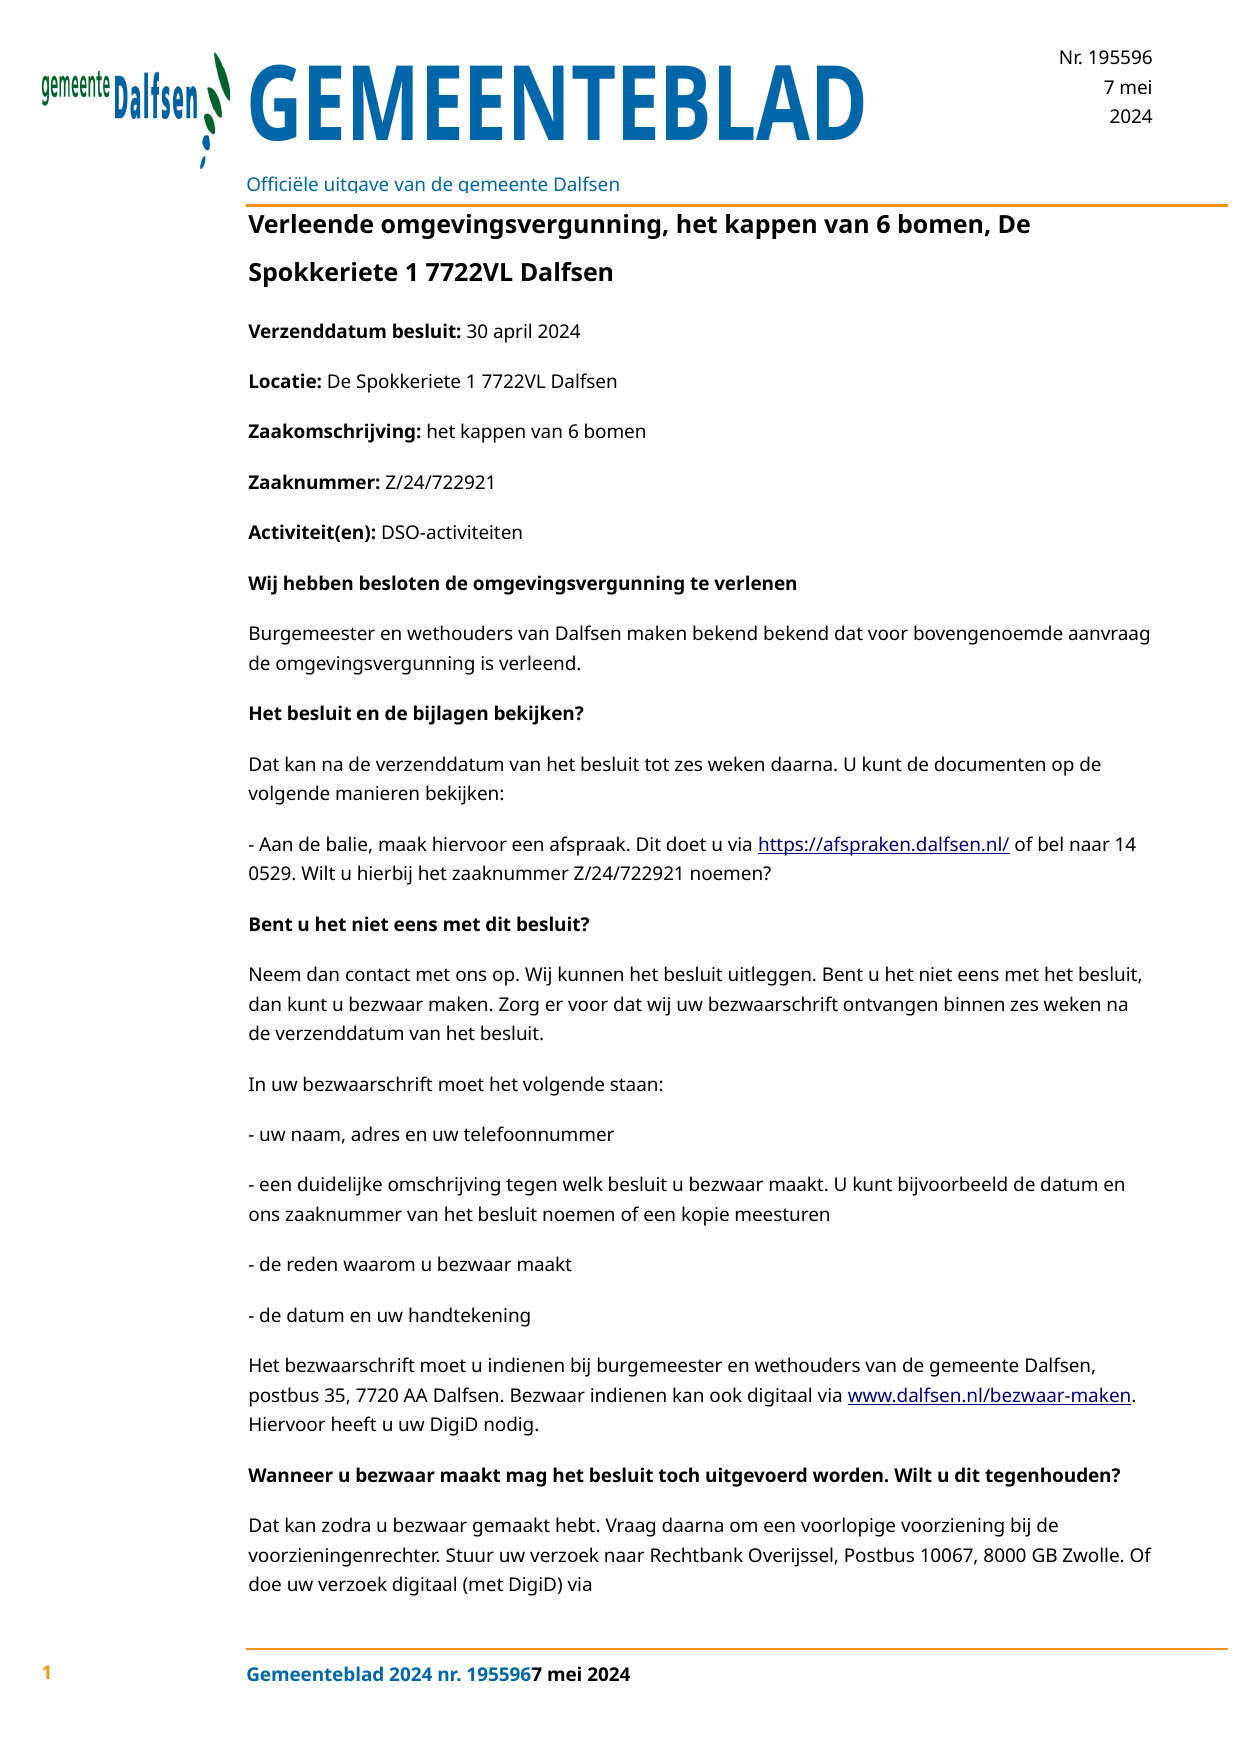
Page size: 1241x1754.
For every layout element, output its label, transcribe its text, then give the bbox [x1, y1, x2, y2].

text Dat kan na de verzenddatum van het besluit tot zes weken daarna. U kunt de documenten op de volgende manieren bekijken: [248, 751, 1152, 806]
text Locatie: De Spokkeriete 1 7722VL Dalfsen [248, 368, 1152, 394]
text - de datum en uw handtekening [248, 1302, 1152, 1328]
text - uw naam, adres en uw telefoonnummer [248, 1121, 1152, 1147]
text Het bezwaarschrift moet u indienen bij burgemeester en wethouders van de gemeente Dalfsen, postbus 35, 7720 AA Dalfsen. Bezwaar indienen kan ook digitaal via www.dalfsen.nl/bezwaar-maken. Hiervoor heeft u uw DigiD nodig. [248, 1352, 1152, 1437]
text In uw bezwaarschrift moet het volgende staan: [248, 1071, 1152, 1097]
text - een duidelijke omschrijving tegen welk besluit u bezwaar maakt. U kunt bijvoorbeeld de datum en ons zaaknummer van het besluit noemen of een kopie meesturen [248, 1172, 1152, 1227]
text Wij hebben besloten de omgevingsvergunning te verlenen [248, 570, 1152, 596]
text Burgemeester en wethouders van Dalfsen maken bekend bekend dat voor bovengenoemde aanvraag de omgevingsvergunning is verleend. [248, 620, 1152, 676]
text Neem dan contact met ons op. Wij kunnen het besluit uitleggen. Bent u het niet eens met het besluit, dan kunt u bezwaar maken. Zorg er voor dat wij uw bezwaarschrift ontvangen binnen zes weken na de verzenddatum van het besluit. [248, 961, 1152, 1046]
text Activiteit(en): DSO-activiteiten [248, 519, 1152, 545]
text Wanneer u bezwaar maakt mag het besluit toch uitgevoerd worden. Wilt u dit tegenhouden? [248, 1462, 1152, 1488]
text Zaakomschrijving: het kappen van 6 bomen [248, 419, 1152, 444]
text Het besluit en de bijlagen bekijken? [248, 700, 1152, 726]
text Dat kan zodra u bezwaar gemaakt hebt. Vraag daarna om een voorlopige voorziening bij de voorzieningenrechter. Stuur uw verzoek naar Rechtbank Overijssel, Postbus 10067, 8000 GB Zwolle. Of doe uw verzoek digitaal (met DigiD) via [248, 1512, 1152, 1597]
text Zaaknummer: Z/24/722921 [248, 469, 1152, 495]
picture [41, 47, 231, 172]
text - de reden waarom u bezwaar maakt [248, 1252, 1152, 1277]
text Bent u het niet eens met dit besluit? [248, 911, 1152, 937]
text Verleende omgevingsvergunning, het kappen van 6 bomen, De Spokkeriete 1 7722VL Dalfsen [248, 207, 1152, 288]
text - Aan de balie, maak hiervoor een afspraak. Dit doet u via https://afspraken.dalfsen.nl/ of bel naar 14 0529. Wilt u hierbij het zaaknummer Z/24/722921 noemen? [248, 831, 1152, 886]
text Verzenddatum besluit: 30 april 2024 [248, 318, 1152, 344]
